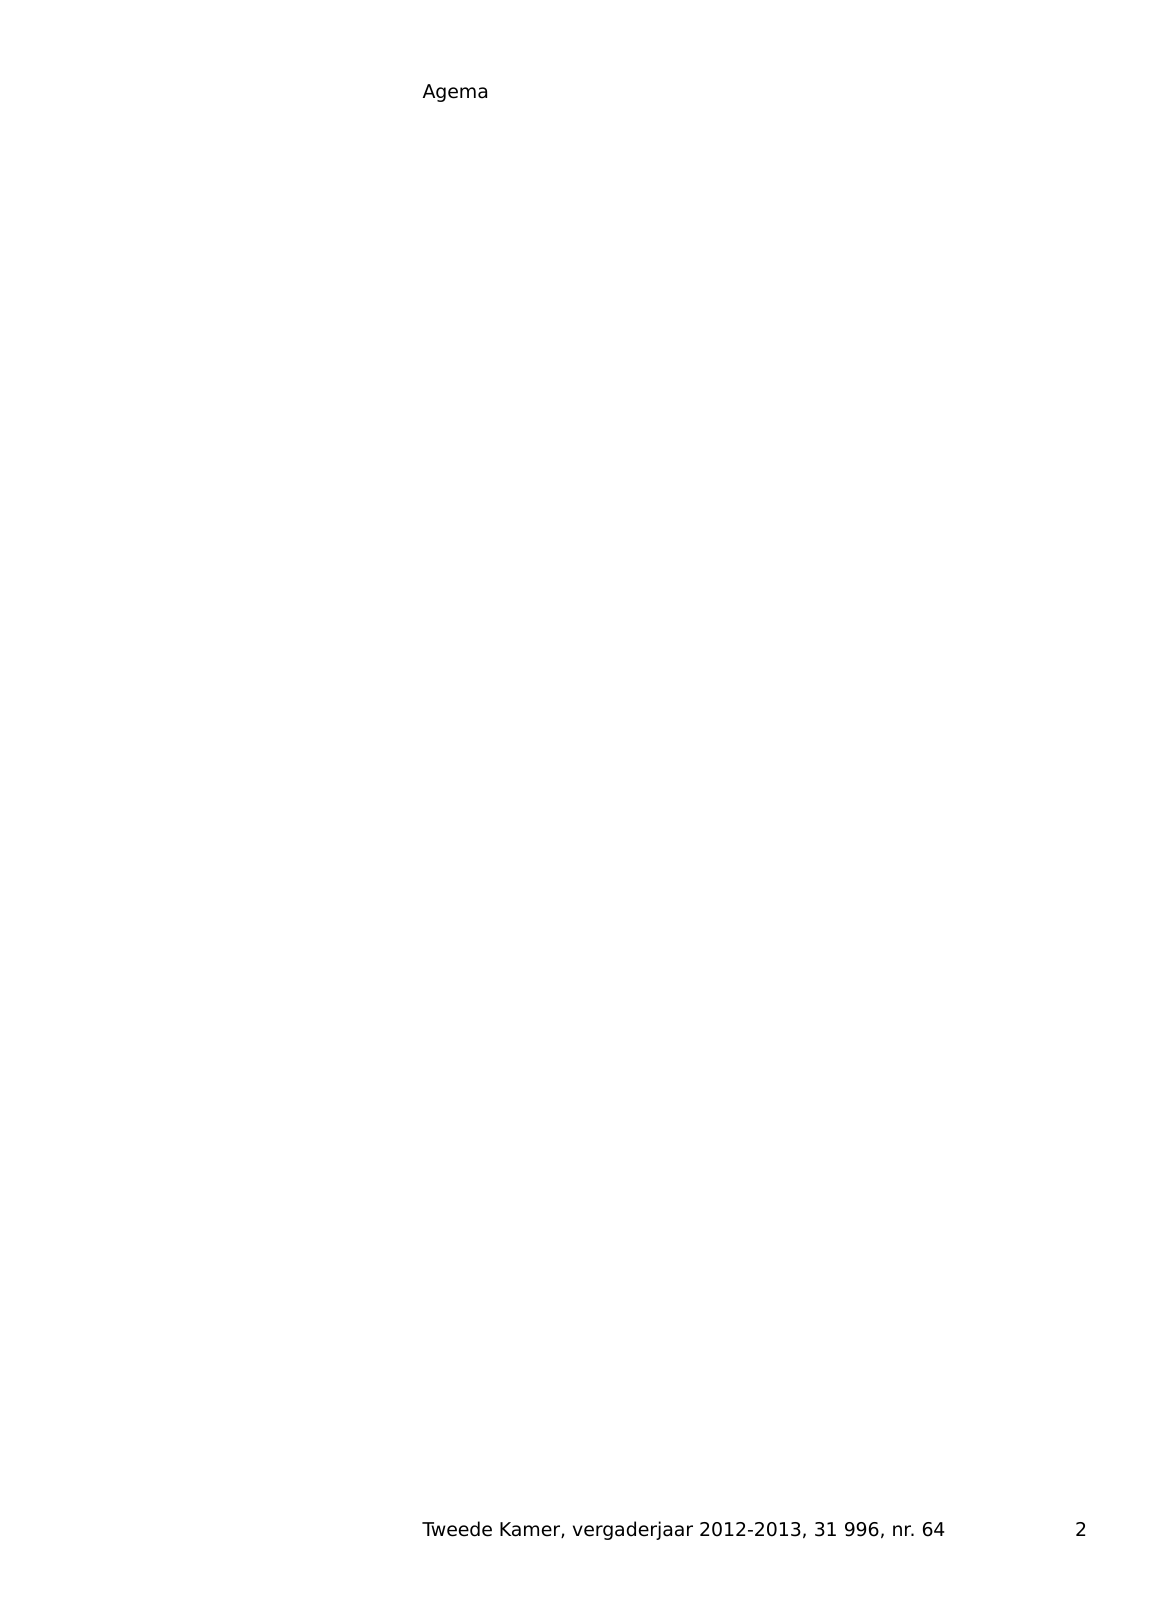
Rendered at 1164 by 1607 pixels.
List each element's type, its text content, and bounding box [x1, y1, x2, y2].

text Agema [422, 59, 1087, 103]
